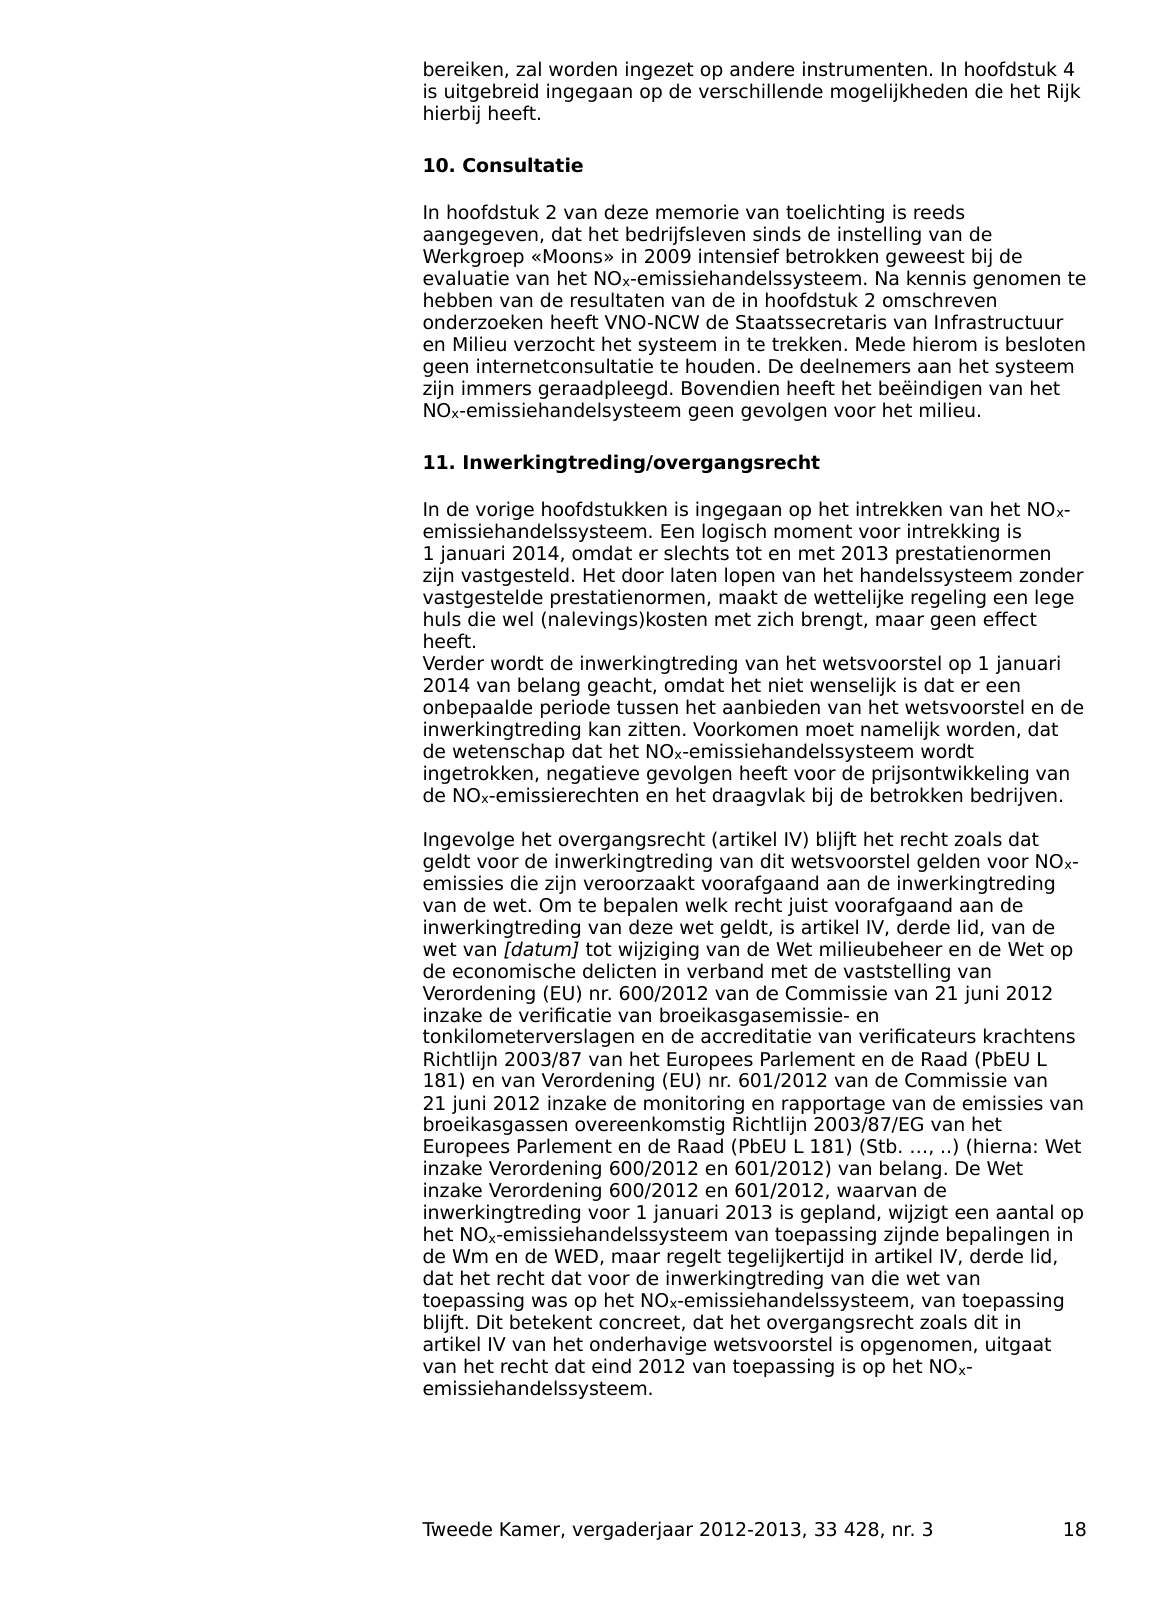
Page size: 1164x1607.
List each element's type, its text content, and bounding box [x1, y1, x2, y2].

text bereiken, zal worden ingezet op andere instrumenten. In hoofdstuk 4 is uitgebreid ingegaan op de verschillende mogelijkheden die het Rijk hierbij heeft. [422, 59, 1087, 125]
text In hoofdstuk 2 van deze memorie van toelichting is reeds aangegeven, dat het bedrijfsleven sinds de instelling van de Werkgroep «Moons» in 2009 intensief betrokken geweest bij de evaluatie van het NOx-emissiehandelssysteem. Na kennis genomen te hebben van de resultaten van de in hoofdstuk 2 omschreven onderzoeken heeft VNO-NCW de Staatssecretaris van Infrastructuur en Milieu verzocht het systeem in te trekken. Mede hierom is besloten geen internetconsultatie te houden. De deelnemers aan het systeem zijn immers geraadpleegd. Bovendien heeft het beëindigen van het NOx-emissiehandelsysteem geen gevolgen voor het milieu. [422, 202, 1087, 422]
text In de vorige hoofdstukken is ingegaan op het intrekken van het NOx-emissiehandelssysteem. Een logisch moment voor intrekking is 1 januari 2014, omdat er slechts tot en met 2013 prestatienormen zijn vastgesteld. Het door laten lopen van het handelssysteem zonder vastgestelde prestatienormen, maakt de wettelijke regeling een lege huls die wel (nalevings)kosten met zich brengt, maar geen effect heeft. [422, 499, 1087, 653]
subtitle 10. Consultatie [422, 155, 1087, 177]
subtitle 11. Inwerkingtreding/overgangsrecht [422, 452, 1087, 474]
text Verder wordt de inwerkingtreding van het wetsvoorstel op 1 januari 2014 van belang geacht, omdat het niet wenselijk is dat er een onbepaalde periode tussen het aanbieden van het wetsvoorstel en de inwerkingtreding kan zitten. Voorkomen moet namelijk worden, dat de wetenschap dat het NOx-emissiehandelssysteem wordt ingetrokken, negatieve gevolgen heeft voor de prijsontwikkeling van de NOx-emissierechten en het draagvlak bij de betrokken bedrijven. [422, 653, 1087, 806]
text Ingevolge het overgangsrecht (artikel IV) blijft het recht zoals dat geldt voor de inwerkingtreding van dit wetsvoorstel gelden voor NOx-emissies die zijn veroorzaakt voorafgaand aan de inwerkingtreding van de wet. Om te bepalen welk recht juist voorafgaand aan de inwerkingtreding van deze wet geldt, is artikel IV, derde lid, van de wet van [datum] tot wijziging van de Wet milieubeheer en de Wet op de economische delicten in verband met de vaststelling van Verordening (EU) nr. 600/2012 van de Commissie van 21 juni 2012 inzake de verificatie van broeikasgasemissie- en tonkilometerverslagen en de accreditatie van verificateurs krachtens Richtlijn 2003/87 van het Europees Parlement en de Raad (PbEU L 181) en van Verordening (EU) nr. 601/2012 van de Commissie van 21 juni 2012 inzake de monitoring en rapportage van de emissies van broeikasgassen overeenkomstig Richtlijn 2003/87/EG van het Europees Parlement en de Raad (PbEU L 181) (Stb. …, ..) (hierna: Wet inzake Verordening 600/2012 en 601/2012) van belang. De Wet inzake Verordening 600/2012 en 601/2012, waarvan de inwerkingtreding voor 1 januari 2013 is gepland, wijzigt een aantal op het NOx-emissiehandelssysteem van toepassing zijnde bepalingen in de Wm en de WED, maar regelt tegelijkertijd in artikel IV, derde lid, dat het recht dat voor de inwerkingtreding van die wet van toepassing was op het NOx-emissiehandelssysteem, van toepassing blijft. Dit betekent concreet, dat het overgangsrecht zoals dit in artikel IV van het onderhavige wetsvoorstel is opgenomen, uitgaat van het recht dat eind 2012 van toepassing is op het NOx-emissiehandelssysteem. [422, 829, 1087, 1400]
